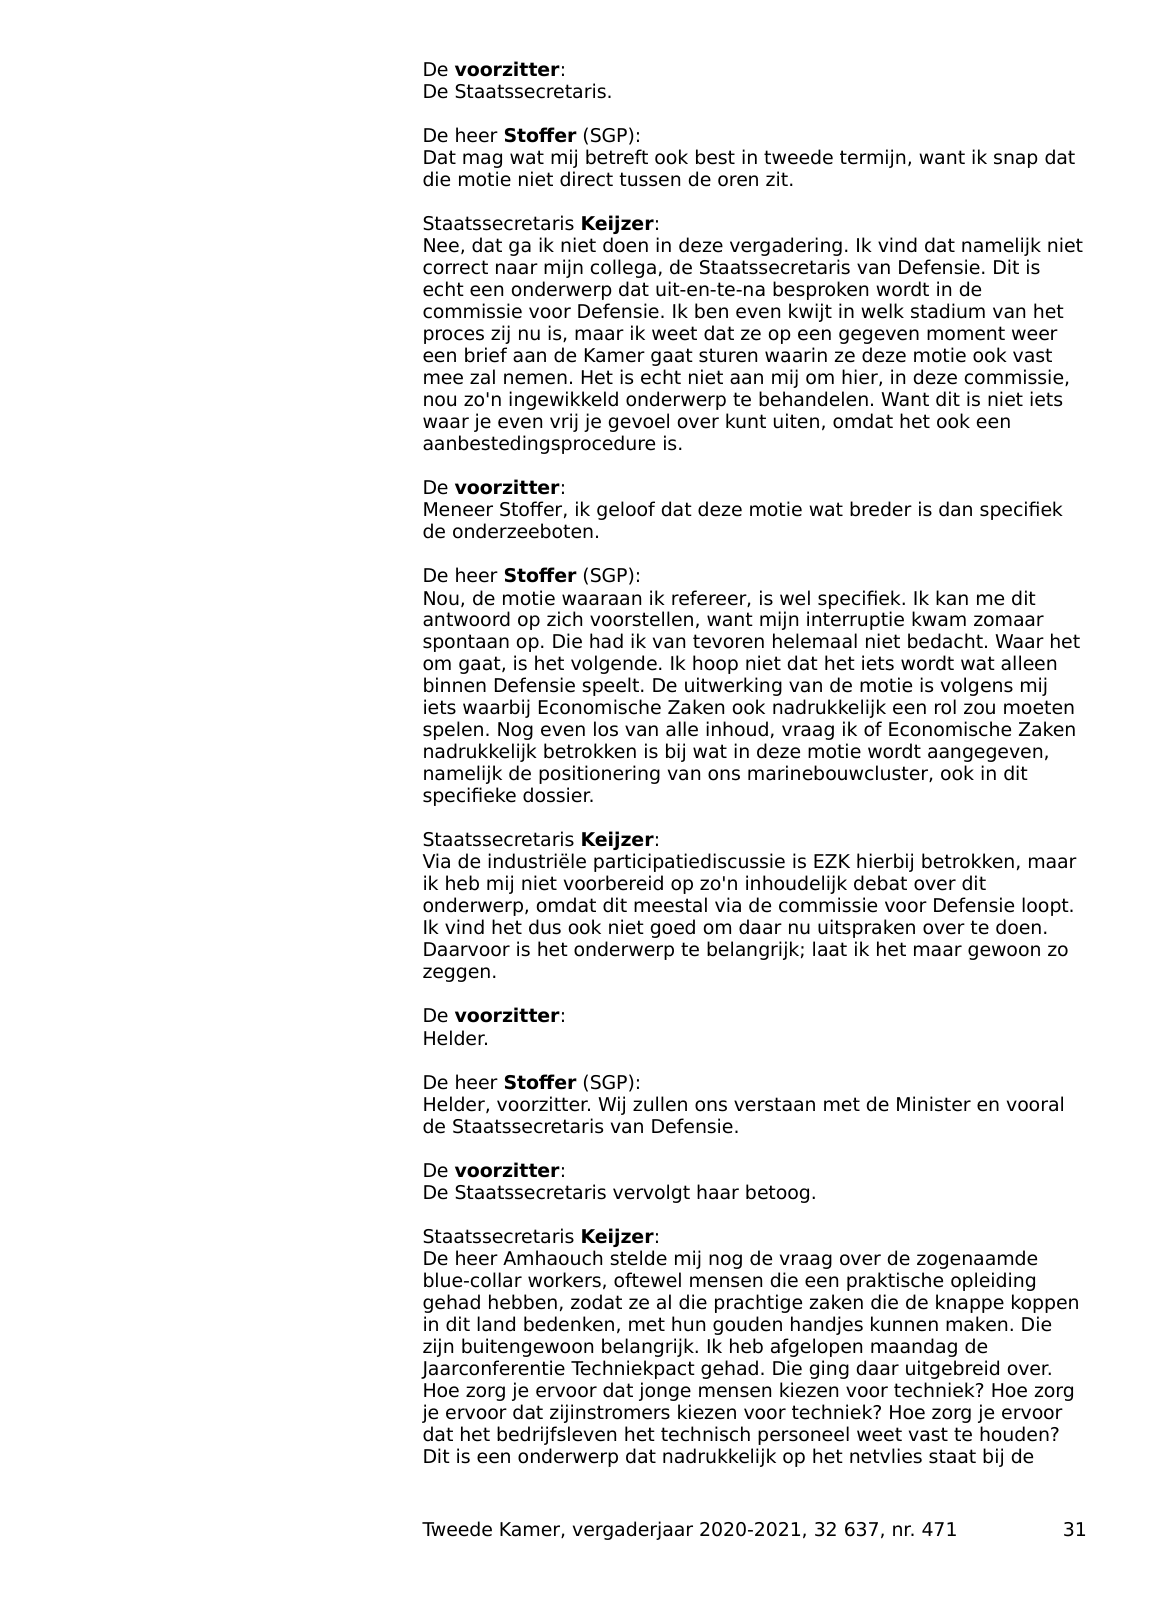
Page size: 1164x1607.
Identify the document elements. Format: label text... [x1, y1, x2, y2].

text Staatssecretaris Keijzer: [422, 213, 1087, 235]
text Helder, voorzitter. Wij zullen ons verstaan met de Minister en vooral de Staatssecretaris van Defensie. [422, 1093, 1087, 1137]
text Nou, de motie waaraan ik refereer, is wel specifiek. Ik kan me dit antwoord op zich voorstellen, want mijn interruptie kwam zomaar spontaan op. Die had ik van tevoren helemaal niet bedacht. Waar het om gaat, is het volgende. Ik hoop niet dat het iets wordt wat alleen binnen Defensie speelt. De uitwerking van de motie is volgens mij iets waarbij Economische Zaken ook nadrukkelijk een rol zou moeten spelen. Nog even los van alle inhoud, vraag ik of Economische Zaken nadrukkelijk betrokken is bij wat in deze motie wordt aangegeven, namelijk de positionering van ons marinebouwcluster, ook in dit specifieke dossier. [422, 587, 1087, 807]
text Staatssecretaris Keijzer: [422, 1226, 1087, 1248]
text De voorzitter: [422, 59, 1087, 81]
text De heer Amhaouch stelde mij nog de vraag over de zogenaamde blue-collar workers, oftewel mensen die een praktische opleiding gehad hebben, zodat ze al die prachtige zaken die de knappe koppen in dit land bedenken, met hun gouden handjes kunnen maken. Die zijn buitengewoon belangrijk. Ik heb afgelopen maandag de Jaarconferentie Techniekpact gehad. Die ging daar uitgebreid over. Hoe zorg je ervoor dat jonge mensen kiezen voor techniek? Hoe zorg je ervoor dat zijinstromers kiezen voor techniek? Hoe zorg je ervoor dat het bedrijfsleven het technisch personeel weet vast te houden? Dit is een onderwerp dat nadrukkelijk op het netvlies staat bij de [422, 1248, 1087, 1468]
text Helder. [422, 1027, 1087, 1049]
text Via de industriële participatiediscussie is EZK hierbij betrokken, maar ik heb mij niet voorbereid op zo'n inhoudelijk debat over dit onderwerp, omdat dit meestal via de commissie voor Defensie loopt. Ik vind het dus ook niet goed om daar nu uitspraken over te doen. Daarvoor is het onderwerp te belangrijk; laat ik het maar gewoon zo zeggen. [422, 851, 1087, 983]
text Staatssecretaris Keijzer: [422, 829, 1087, 851]
text Nee, dat ga ik niet doen in deze vergadering. Ik vind dat namelijk niet correct naar mijn collega, de Staatssecretaris van Defensie. Dit is echt een onderwerp dat uit-en-te-na besproken wordt in de commissie voor Defensie. Ik ben even kwijt in welk stadium van het proces zij nu is, maar ik weet dat ze op een gegeven moment weer een brief aan de Kamer gaat sturen waarin ze deze motie ook vast mee zal nemen. Het is echt niet aan mij om hier, in deze commissie, nou zo'n ingewikkeld onderwerp te behandelen. Want dit is niet iets waar je even vrij je gevoel over kunt uiten, omdat het ook een aanbestedingsprocedure is. [422, 235, 1087, 455]
text De voorzitter: [422, 1160, 1087, 1182]
text De heer Stoffer (SGP): [422, 125, 1087, 147]
text Dat mag wat mij betreft ook best in tweede termijn, want ik snap dat die motie niet direct tussen de oren zit. [422, 147, 1087, 191]
text De Staatssecretaris. [422, 81, 1087, 103]
text De heer Stoffer (SGP): [422, 565, 1087, 587]
text De heer Stoffer (SGP): [422, 1072, 1087, 1093]
text De Staatssecretaris vervolgt haar betoog. [422, 1182, 1087, 1204]
text Meneer Stoffer, ik geloof dat deze motie wat breder is dan specifiek de onderzeeboten. [422, 499, 1087, 543]
text De voorzitter: [422, 1005, 1087, 1027]
text De voorzitter: [422, 477, 1087, 499]
